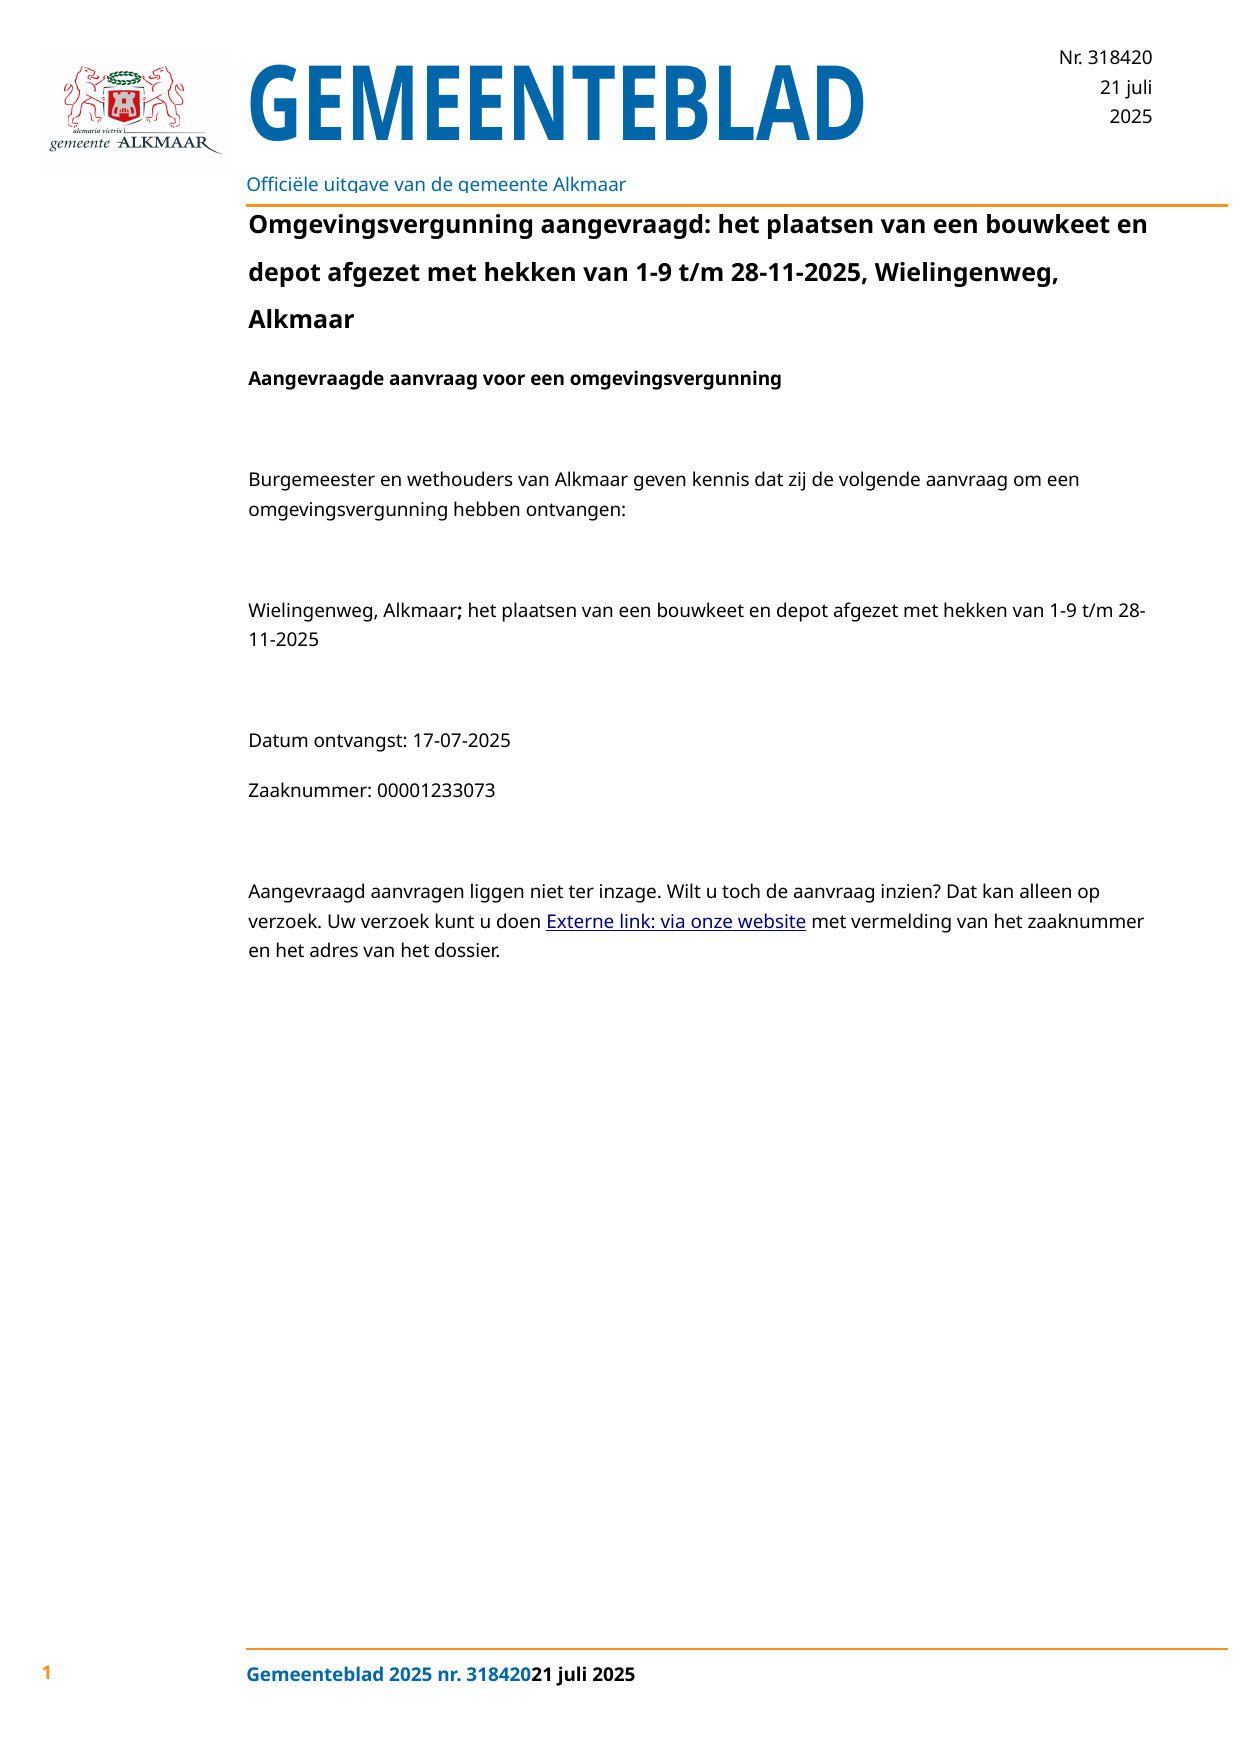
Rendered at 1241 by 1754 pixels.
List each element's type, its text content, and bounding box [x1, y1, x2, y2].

text Datum ontvangst: 17-07-2025 [248, 727, 1152, 753]
text Zaaknummer: 00001233073 [248, 778, 1152, 803]
picture [41, 47, 231, 172]
text Aangevraagde aanvraag voor een omgevingsvergunning [248, 366, 1152, 391]
text Burgemeester en wethouders van Alkmaar geven kennis dat zij de volgende aanvraag om een omgevingsvergunning hebben ontvangen: [248, 466, 1152, 522]
text Wielingenweg, Alkmaar; het plaatsen van een bouwkeet en depot afgezet met hekken van 1-9 t/m 28-11-2025 [248, 597, 1152, 652]
text Aangevraagd aanvragen liggen niet ter inzage. Wilt u toch de aanvraag inzien? Dat kan alleen op verzoek. Uw verzoek kunt u doen Externe link: via onze website met vermelding van het zaaknummer en het adres van het dossier. [248, 878, 1152, 963]
text Omgevingsvergunning aangevraagd: het plaatsen van een bouwkeet en depot afgezet met hekken van 1-9 t/m 28-11-2025, Wielingenweg, Alkmaar [248, 207, 1152, 336]
